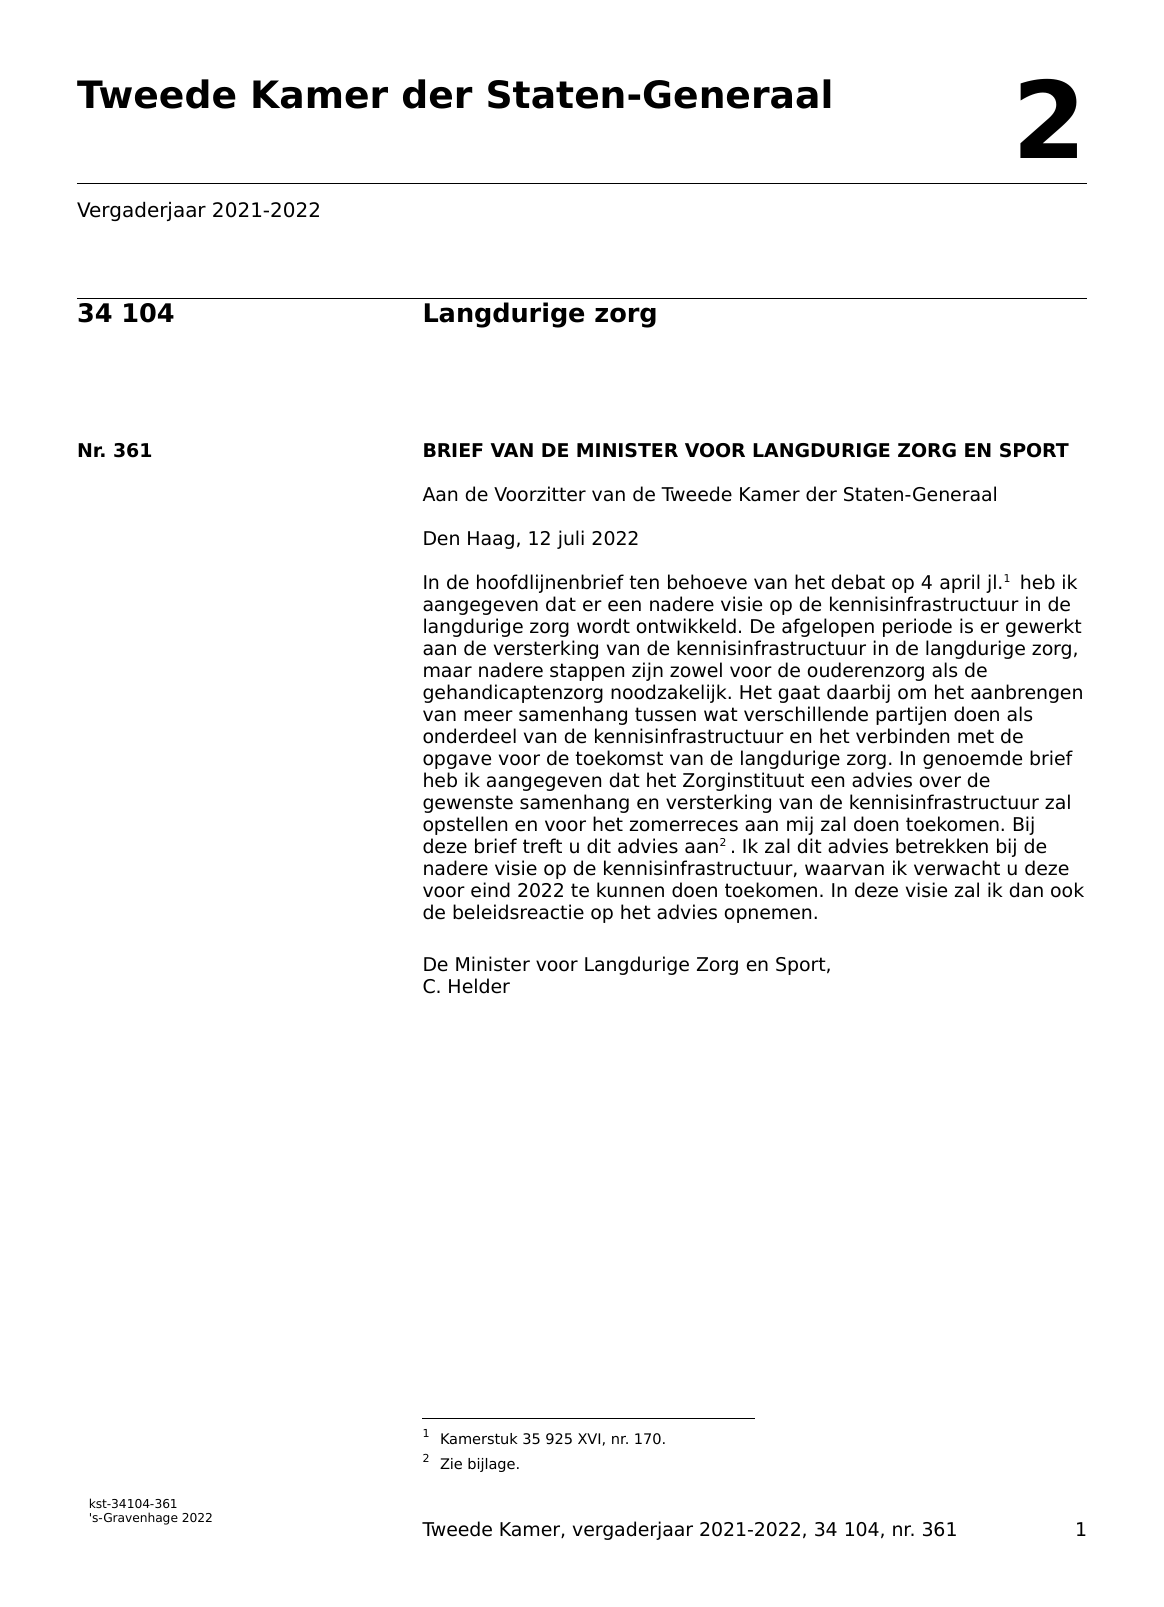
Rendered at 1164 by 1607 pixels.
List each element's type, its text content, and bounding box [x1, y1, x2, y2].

text De Minister voor Langdurige Zorg en Sport, C. Helder [422, 954, 1087, 998]
subtitle Nr. 361 BRIEF VAN DE MINISTER VOOR LANGDURIGE ZORG EN SPORT [77, 440, 1087, 462]
text Kamerstuk 35 925 XVI, nr. 170. [422, 1427, 1087, 1449]
text kst-34104-361 [88, 1497, 323, 1511]
table_header 2 [886, 59, 1087, 183]
text Zie bijlage. [422, 1452, 1087, 1474]
text In de hoofdlijnenbrief ten behoeve van het debat op 4 april jl. heb ik aangegeven dat er een nadere visie op de kennisinfrastructuur in de langdurige zorg wordt ontwikkeld. De afgelopen periode is er gewerkt aan de versterking van de kennisinfrastructuur in de langdurige zorg, maar nadere stappen zijn zowel voor de ouderenzorg als de gehandicaptenzorg noodzakelijk. Het gaat daarbij om het aanbrengen van meer samenhang tussen wat verschillende partijen doen als onderdeel van de kennisinfrastructuur en het verbinden met de opgave voor de toekomst van de langdurige zorg. In genoemde brief heb ik aangegeven dat het Zorginstituut een advies over de gewenste samenhang en versterking van de kennisinfrastructuur zal opstellen en voor het zomerreces aan mij zal doen toekomen. Bij deze brief treft u dit advies aan. Ik zal dit advies betrekken bij de nadere visie op de kennisinfrastructuur, waarvan ik verwacht u deze voor eind 2022 te kunnen doen toekomen. In deze visie zal ik dan ook de beleidsreactie op het advies opnemen. [422, 572, 1087, 924]
text 's-Gravenhage 2022 [88, 1511, 323, 1525]
text Den Haag, 12 juli 2022 [422, 528, 1087, 550]
subtitle 34 104 Langdurige zorg [77, 299, 1087, 329]
table_cell Vergaderjaar 2021-2022 [77, 184, 1087, 298]
text Aan de Voorzitter van de Tweede Kamer der Staten-Generaal [422, 484, 1087, 506]
table_header Tweede Kamer der Staten-Generaal [77, 59, 886, 183]
